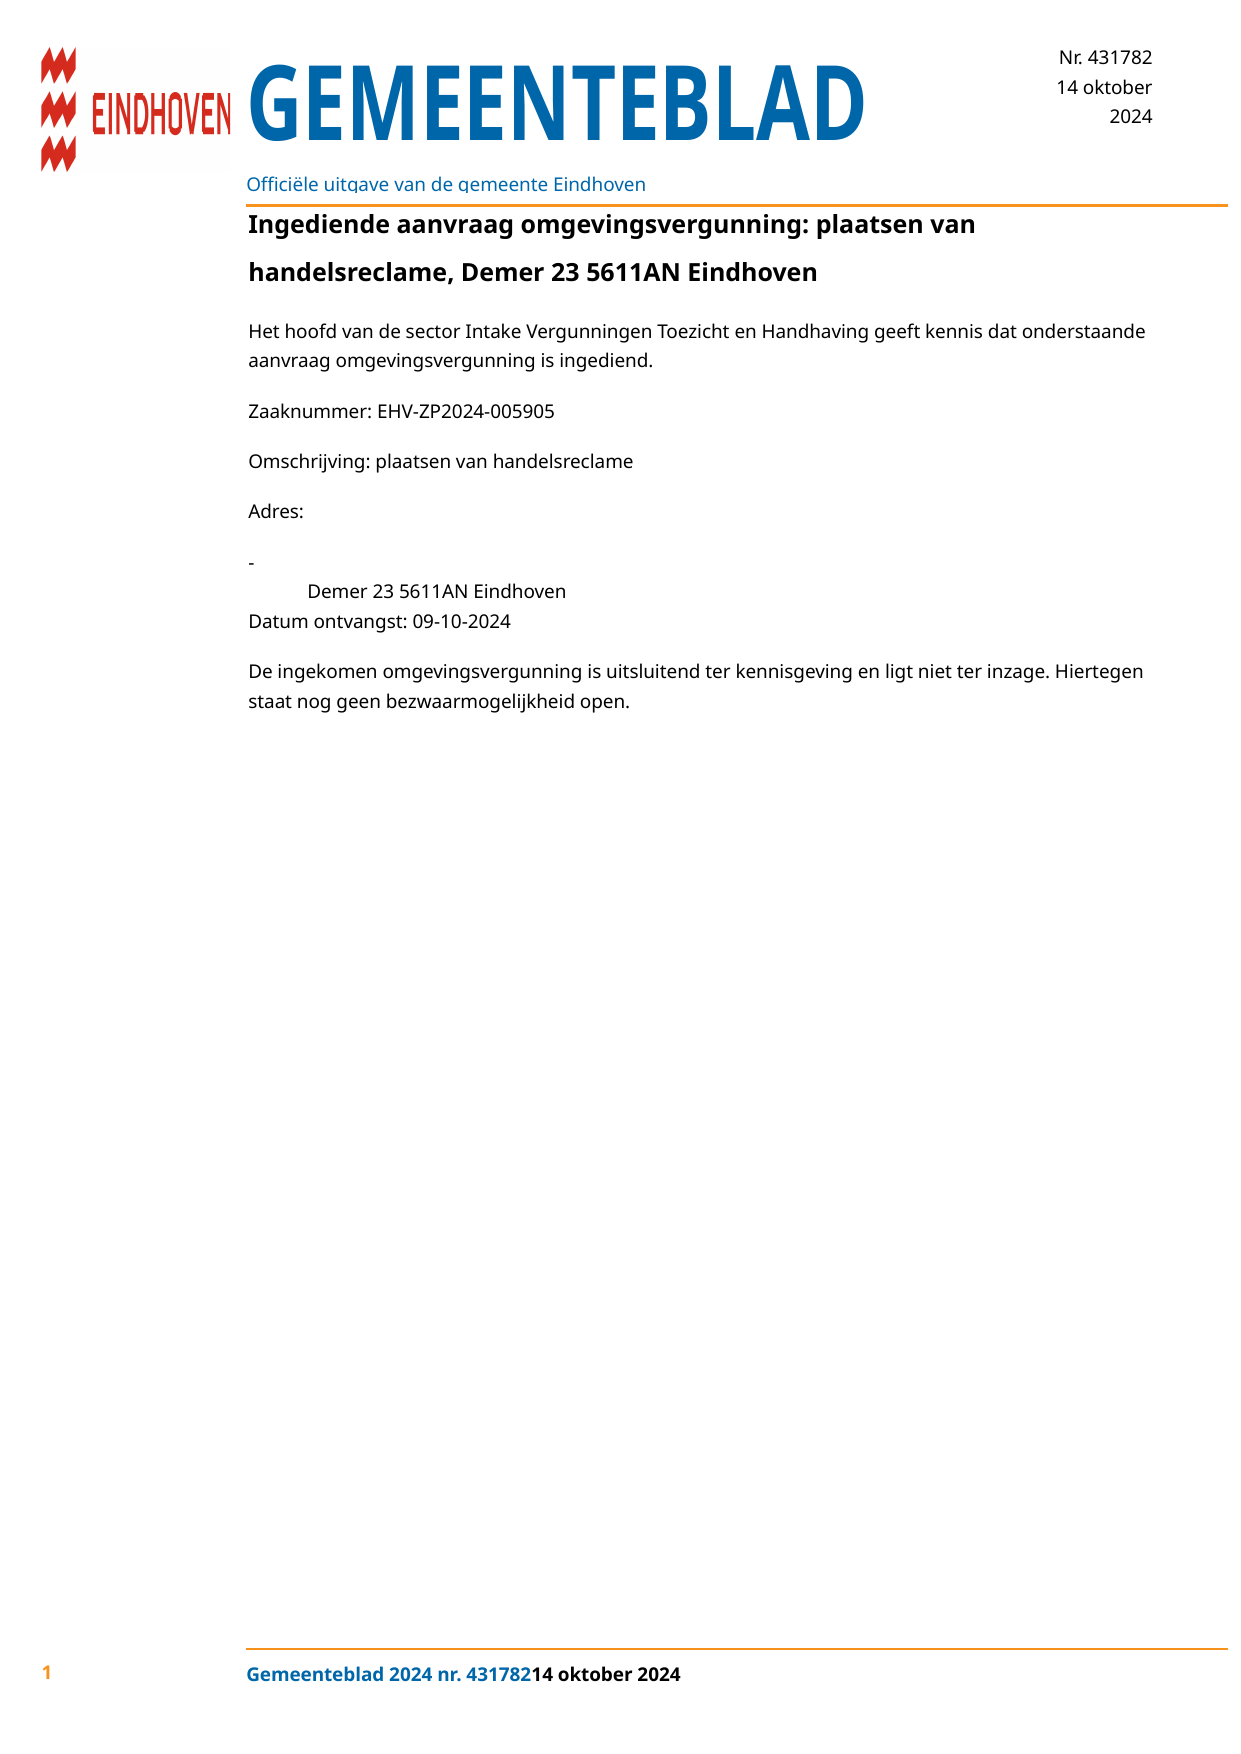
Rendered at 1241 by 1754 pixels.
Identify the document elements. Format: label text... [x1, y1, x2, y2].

text Omschrijving: plaatsen van handelsreclame [248, 448, 1152, 474]
text De ingekomen omgevingsvergunning is uitsluitend ter kennisgeving en ligt niet ter inzage. Hiertegen staat nog geen bezwaarmogelijkheid open. [248, 659, 1152, 714]
text Ingediende aanvraag omgevingsvergunning: plaatsen van handelsreclame, Demer 23 5611AN Eindhoven [248, 207, 1152, 288]
text Het hoofd van de sector Intake Vergunningen Toezicht en Handhaving geeft kennis dat onderstaande aanvraag omgevingsvergunning is ingediend. [248, 318, 1152, 373]
text Adres: [248, 499, 1152, 524]
picture [41, 47, 231, 172]
text Zaaknummer: EHV-ZP2024-005905 [248, 398, 1152, 424]
text Datum ontvangst: 09-10-2024 [248, 608, 1152, 634]
list Demer 23 5611AN Eindhoven [248, 579, 1152, 604]
